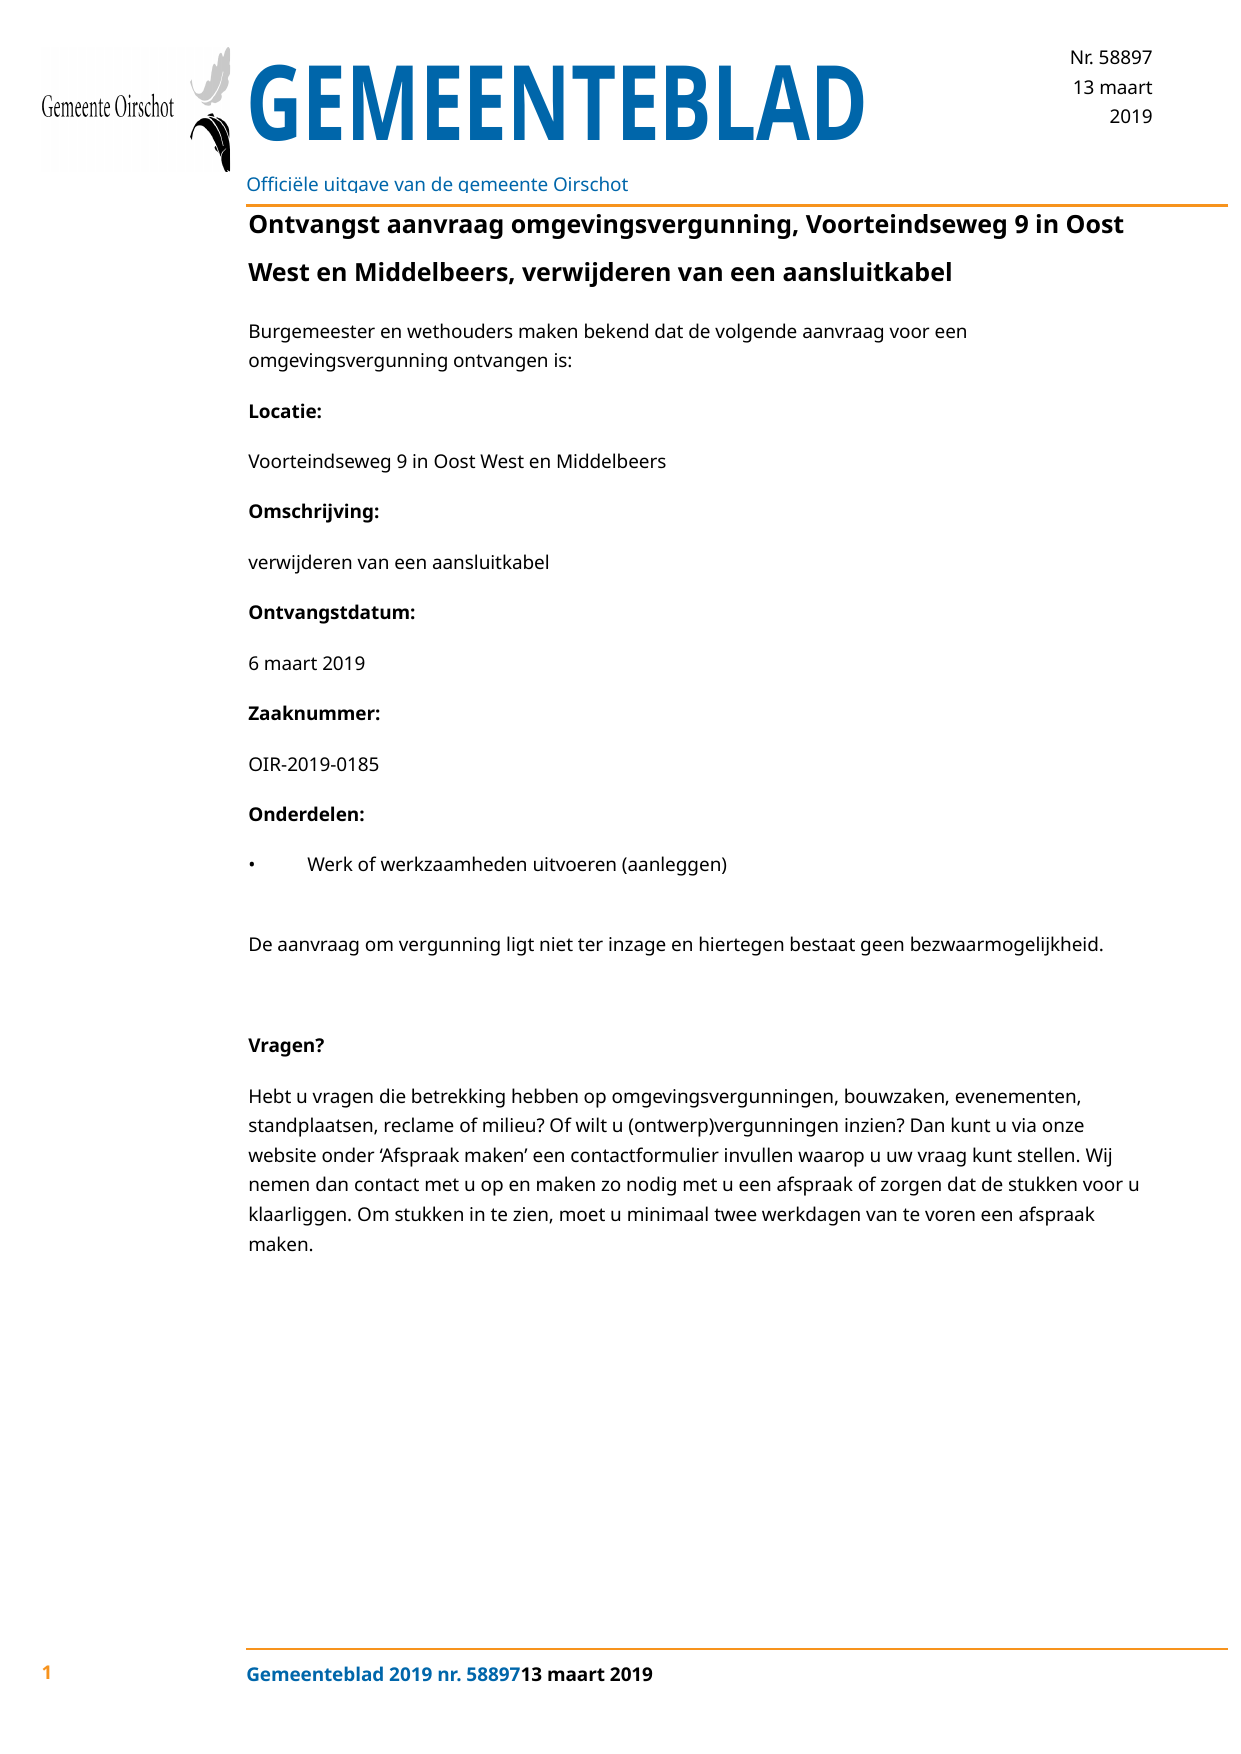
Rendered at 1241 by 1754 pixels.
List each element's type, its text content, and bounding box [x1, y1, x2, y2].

picture [41, 47, 231, 172]
text OIR-2019-0185 [248, 751, 1152, 777]
text Burgemeester en wethouders maken bekend dat de volgende aanvraag voor een omgevingsvergunning ontvangen is: [248, 318, 1152, 373]
text Zaaknummer: [248, 700, 1152, 726]
text Ontvangst aanvraag omgevingsvergunning, Voorteindseweg 9 in Oost West en Middelbeers, verwijderen van een aansluitkabel [248, 207, 1152, 288]
text verwijderen van een aansluitkabel [248, 549, 1152, 575]
text Hebt u vragen die betrekking hebben op omgevingsvergunningen, bouwzaken, evenementen, standplaatsen, reclame of milieu? Of wilt u (ontwerp)vergunningen inzien? Dan kunt u via onze website onder ‘Afspraak maken’ een contactformulier invullen waarop u uw vraag kunt stellen. Wij nemen dan contact met u op en maken zo nodig met u een afspraak of zorgen dat de stukken voor u klaarliggen. Om stukken in te zien, moet u minimaal twee werkdagen van te voren een afspraak maken. [248, 1083, 1152, 1257]
text Onderdelen: [248, 801, 1152, 827]
text Voorteindseweg 9 in Oost West en Middelbeers [248, 448, 1152, 474]
text Locatie: [248, 398, 1152, 424]
text De aanvraag om vergunning ligt niet ter inzage en hiertegen bestaat geen bezwaarmogelijkheid. [248, 932, 1152, 957]
text Ontvangstdatum: [248, 599, 1152, 625]
text Omschrijving: [248, 499, 1152, 524]
text 6 maart 2019 [248, 650, 1152, 676]
list Werk of werkzaamheden uitvoeren (aanleggen) [248, 852, 1152, 877]
text Vragen? [248, 1032, 1152, 1058]
